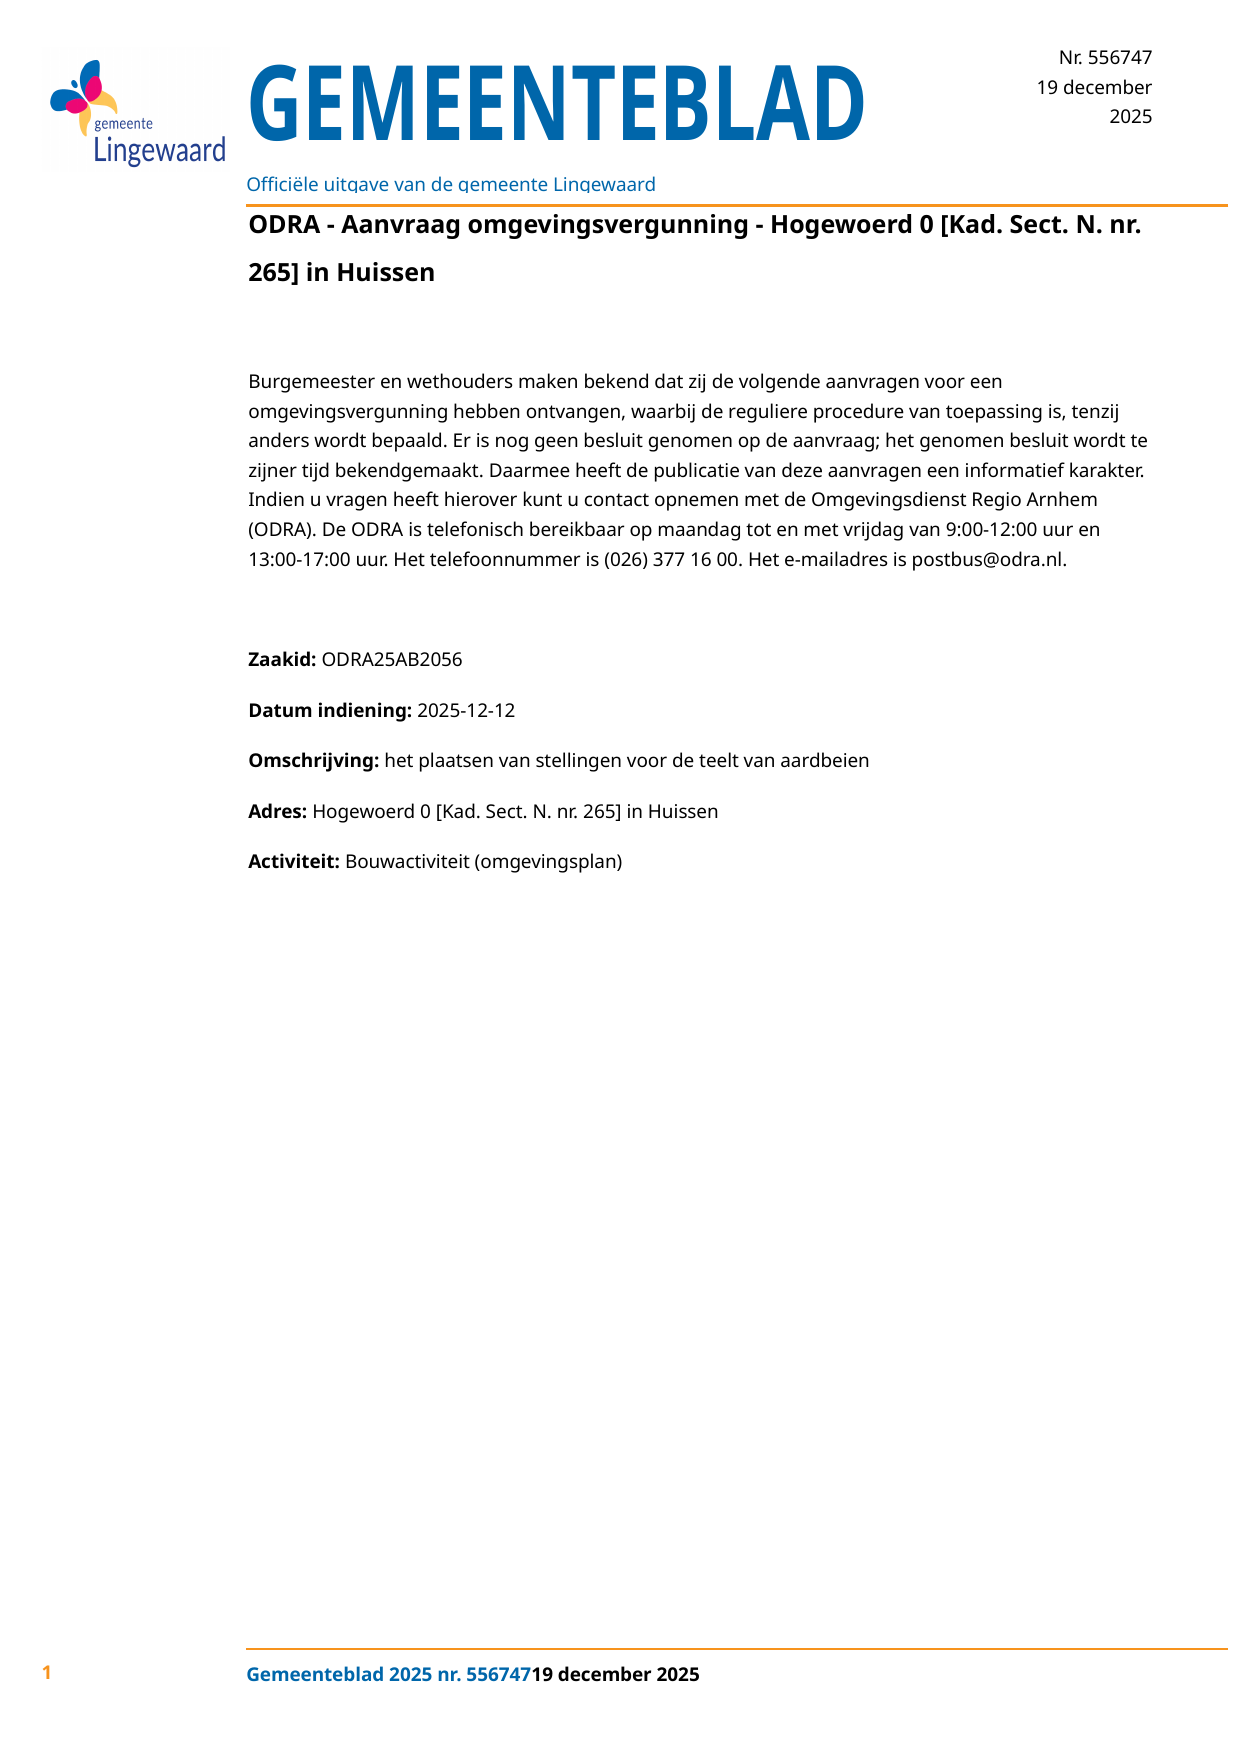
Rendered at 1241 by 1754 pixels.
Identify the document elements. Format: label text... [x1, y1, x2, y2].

text Datum indiening: 2025-12-12 [248, 697, 1152, 723]
text Adres: Hogewoerd 0 [Kad. Sect. N. nr. 265] in Huissen [248, 798, 1152, 824]
text Activiteit: Bouwactiviteit (omgevingsplan) [248, 848, 1152, 874]
text Omschrijving: het plaatsen van stellingen voor de teelt van aardbeien [248, 747, 1152, 773]
picture [41, 47, 231, 172]
text ODRA - Aanvraag omgevingsvergunning - Hogewoerd 0 [Kad. Sect. N. nr. 265] in Huissen [248, 207, 1152, 288]
text Burgemeester en wethouders maken bekend dat zij de volgende aanvragen voor een omgevingsvergunning hebben ontvangen, waarbij de reguliere procedure van toepassing is, tenzij anders wordt bepaald. Er is nog geen besluit genomen op de aanvraag; het genomen besluit wordt te zijner tijd bekendgemaakt. Daarmee heeft de publicatie van deze aanvragen een informatief karakter. Indien u vragen heeft hierover kunt u contact opnemen met de Omgevingsdienst Regio Arnhem (ODRA). De ODRA is telefonisch bereikbaar op maandag tot en met vrijdag van 9:00-12:00 uur en 13:00-17:00 uur. Het telefoonnummer is (026) 377 16 00. Het e-mailadres is postbus@odra.nl. [248, 368, 1152, 572]
text Zaakid: ODRA25AB2056 [248, 647, 1152, 672]
